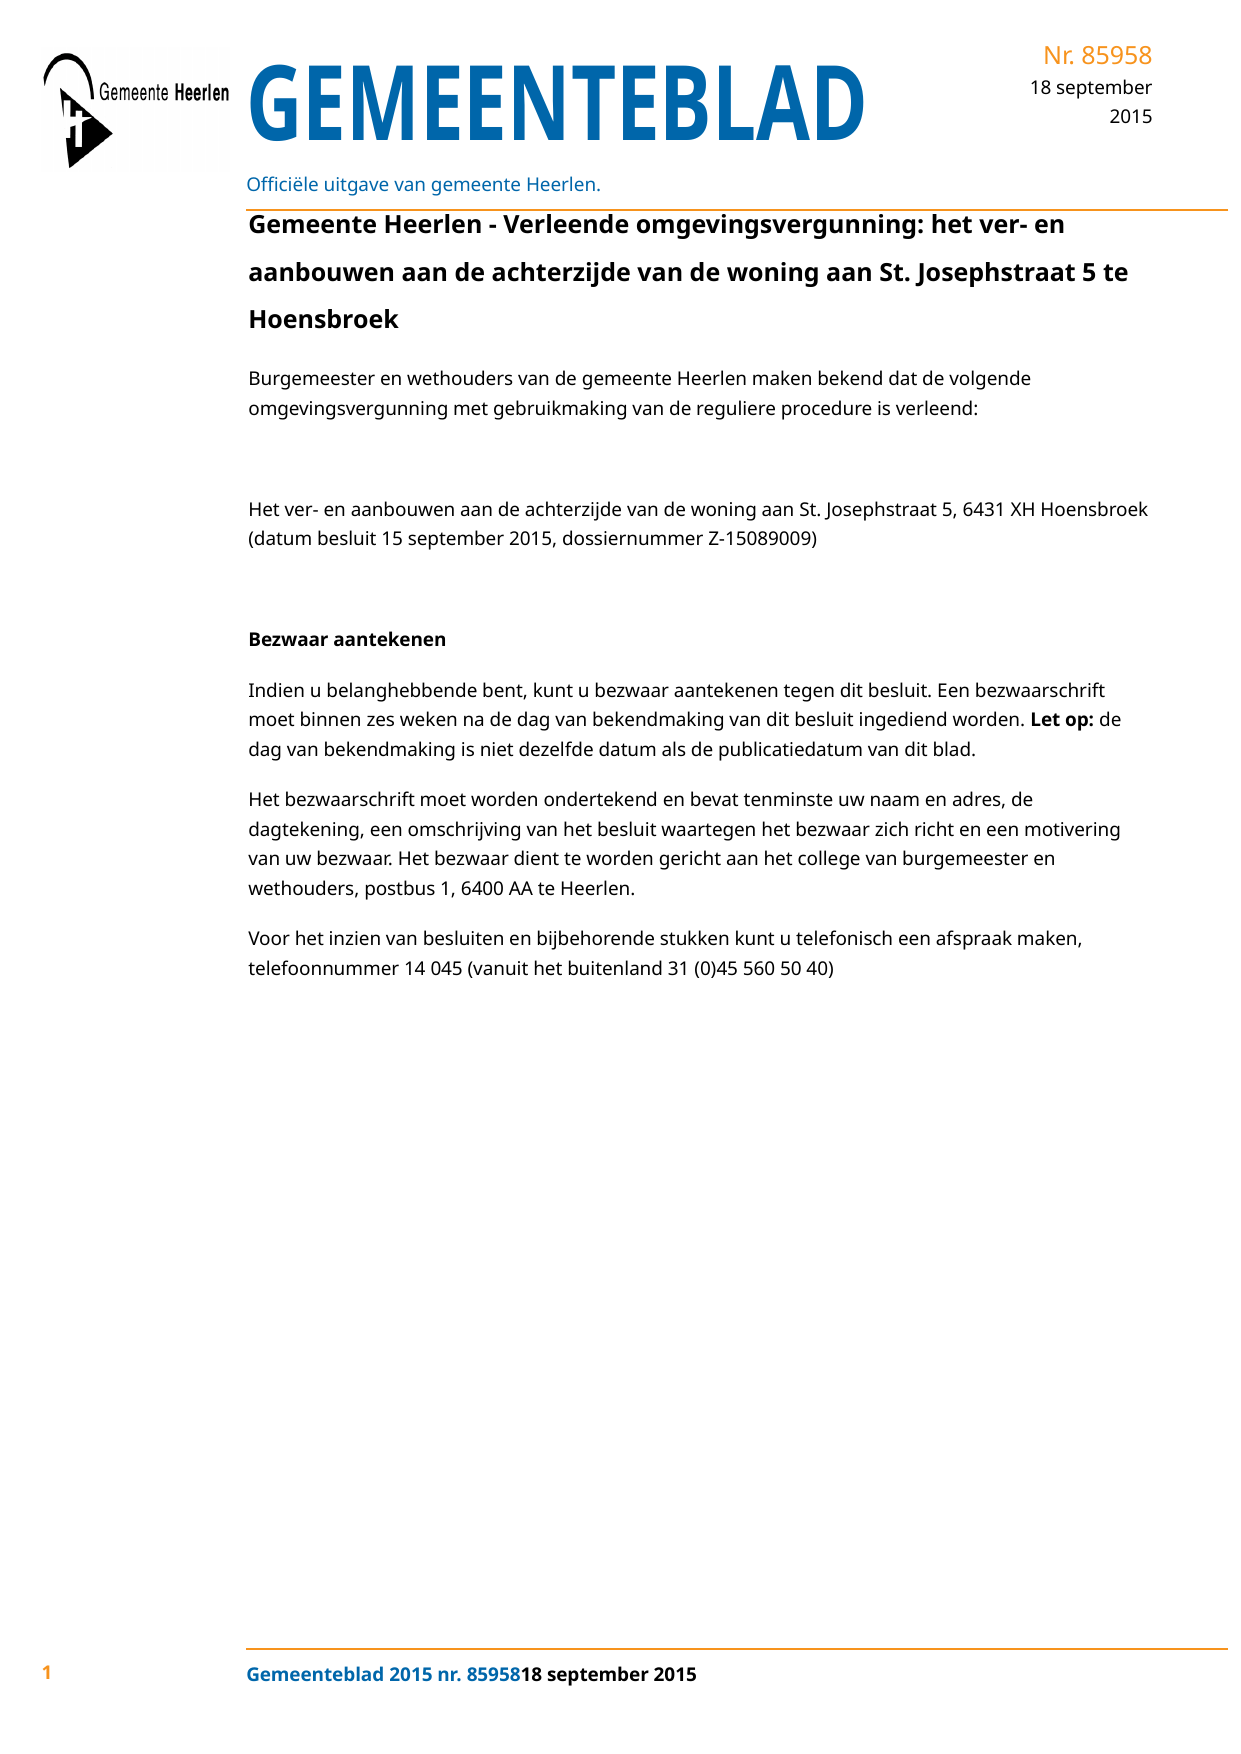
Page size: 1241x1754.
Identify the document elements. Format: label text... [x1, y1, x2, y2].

text Burgemeester en wethouders van de gemeente Heerlen maken bekend dat de volgende omgevingsvergunning met gebruikmaking van de reguliere procedure is verleend: [248, 366, 1152, 421]
picture [41, 47, 231, 172]
text Het bezwaarschrift moet worden ondertekend en bevat tenminste uw naam en adres, de dagtekening, een omschrijving van het besluit waartegen het bezwaar zich richt en een motivering van uw bezwaar. Het bezwaar dient te worden gericht aan het college van burgemeester en wethouders, postbus 1, 6400 AA te Heerlen. [248, 786, 1152, 901]
text Bezwaar aantekenen [248, 626, 1152, 652]
text Gemeente Heerlen - Verleende omgevingsvergunning: het ver- en aanbouwen aan de achterzijde van de woning aan St. Josephstraat 5 te Hoensbroek [248, 211, 1152, 336]
text Indien u belanghebbende bent, kunt u bezwaar aantekenen tegen dit besluit. Een bezwaarschrift moet binnen zes weken na de dag van bekendmaking van dit besluit ingediend worden. Let op: de dag van bekendmaking is niet dezelfde datum als de publicatiedatum van dit blad. [248, 677, 1152, 762]
text Voor het inzien van besluiten en bijbehorende stukken kunt u telefonisch een afspraak maken, telefoonnummer 14 045 (vanuit het buitenland 31 (0)45 560 50 40) [248, 926, 1152, 981]
text Het ver- en aanbouwen aan de achterzijde van de woning aan St. Josephstraat 5, 6431 XH Hoensbroek (datum besluit 15 september 2015, dossiernummer Z-15089009) [248, 496, 1152, 551]
